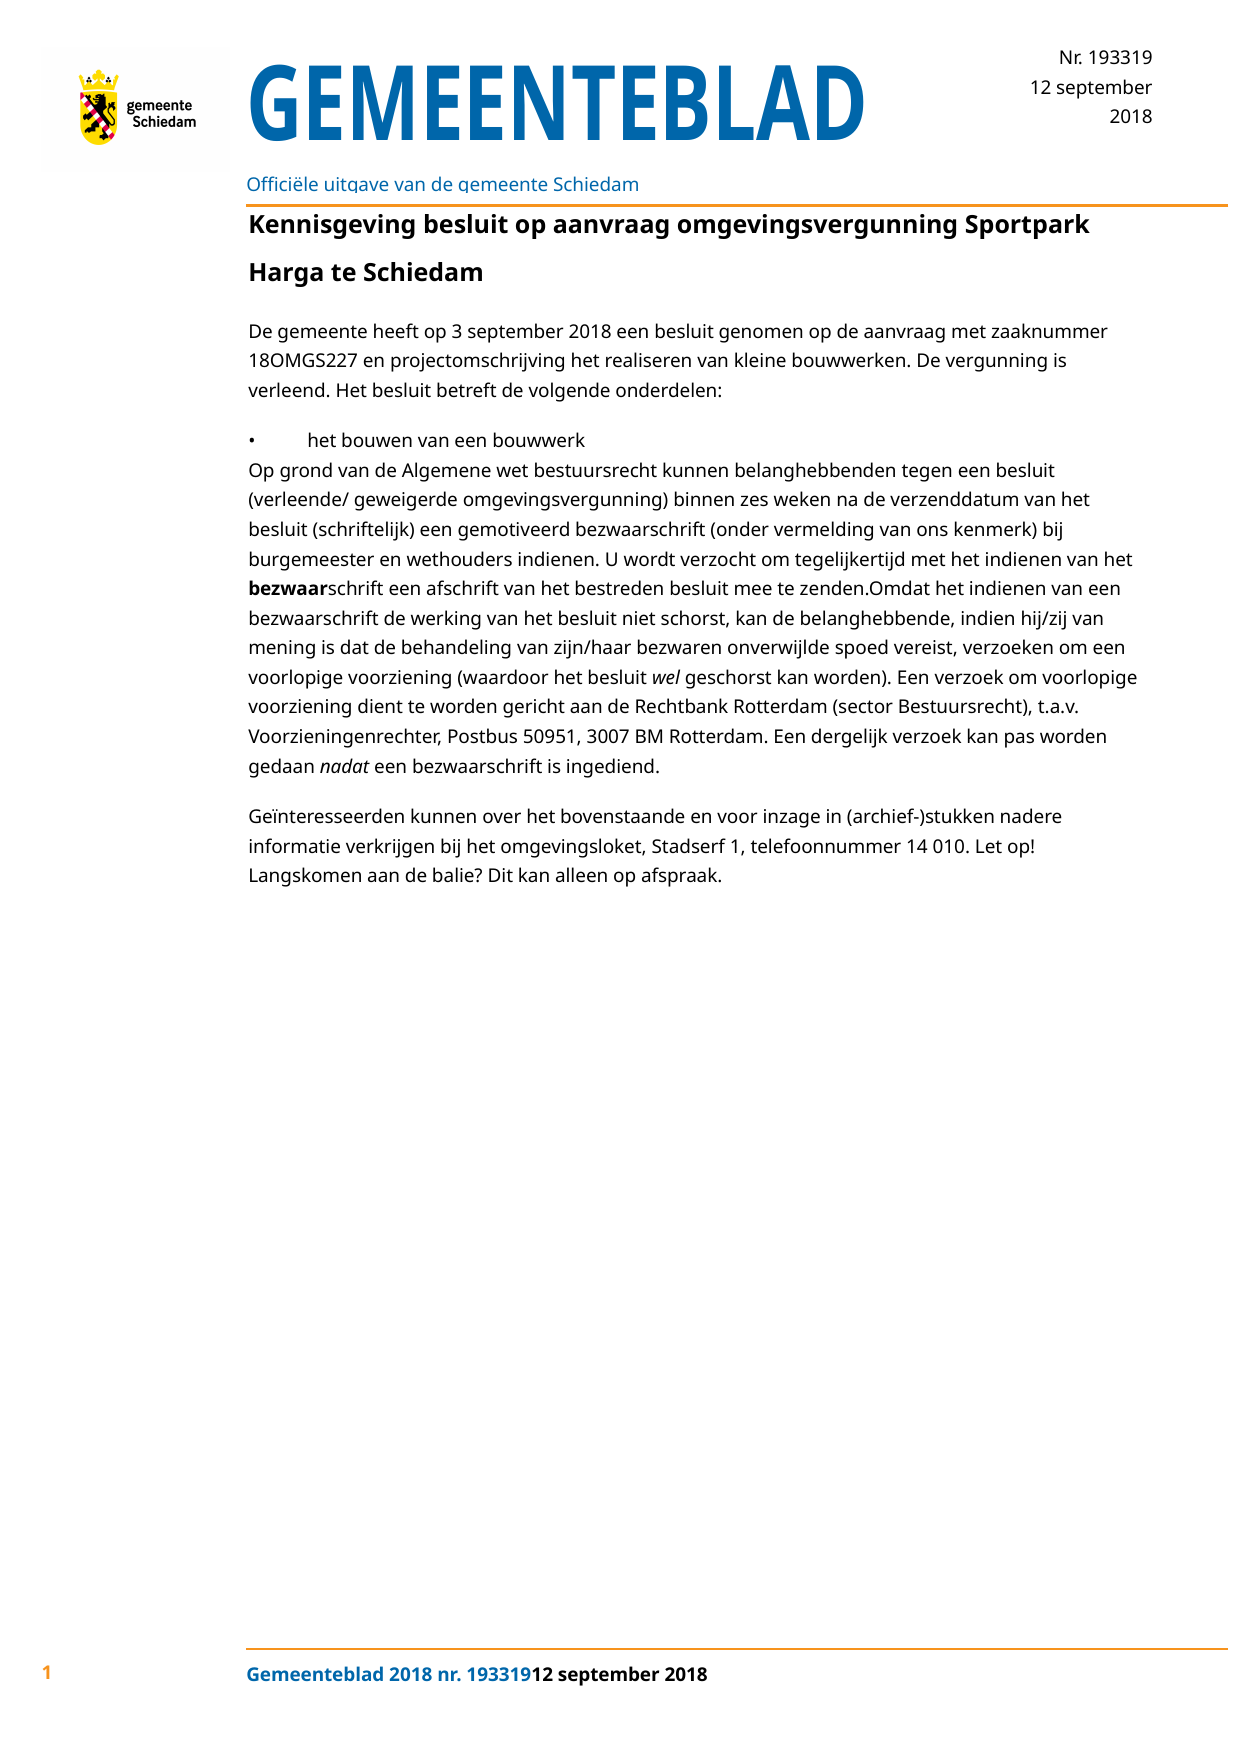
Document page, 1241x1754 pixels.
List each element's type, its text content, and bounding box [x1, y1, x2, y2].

text De gemeente heeft op 3 september 2018 een besluit genomen op de aanvraag met zaaknummer 18OMGS227 en projectomschrijving het realiseren van kleine bouwwerken. De vergunning is verleend. Het besluit betreft de volgende onderdelen: [248, 318, 1152, 403]
text Kennisgeving besluit op aanvraag omgevingsvergunning Sportpark Harga te Schiedam [248, 207, 1152, 288]
text Op grond van de Algemene wet bestuursrecht kunnen belanghebbenden tegen een besluit (verleende/ geweigerde omgevingsvergunning) binnen zes weken na de verzenddatum van het besluit (schriftelijk) een gemotiveerd bezwaarschrift (onder vermelding van ons kenmerk) bij burgemeester en wethouders indienen. U wordt verzocht om tegelijkertijd met het indienen van het bezwaarschrift een afschrift van het bestreden besluit mee te zenden.Omdat het indienen van een bezwaarschrift de werking van het besluit niet schorst, kan de belanghebbende, indien hij/zij van mening is dat de behandeling van zijn/haar bezwaren onverwijlde spoed vereist, verzoeken om een voorlopige voorziening (waardoor het besluit wel geschorst kan worden). Een verzoek om voorlopige voorziening dient te worden gericht aan de Rechtbank Rotterdam (sector Bestuursrecht), t.a.v. Voorzieningenrechter, Postbus 50951, 3007 BM Rotterdam. Een dergelijk verzoek kan pas worden gedaan nadat een bezwaarschrift is ingediend. [248, 457, 1152, 779]
picture [41, 47, 231, 172]
list het bouwen van een bouwwerk [248, 427, 1152, 453]
text Geïnteresseerden kunnen over het bovenstaande en voor inzage in (archief-)stukken nadere informatie verkrijgen bij het omgevingsloket, Stadserf 1, telefoonnummer 14 010. Let op! Langskomen aan de balie? Dit kan alleen op afspraak. [248, 803, 1152, 888]
